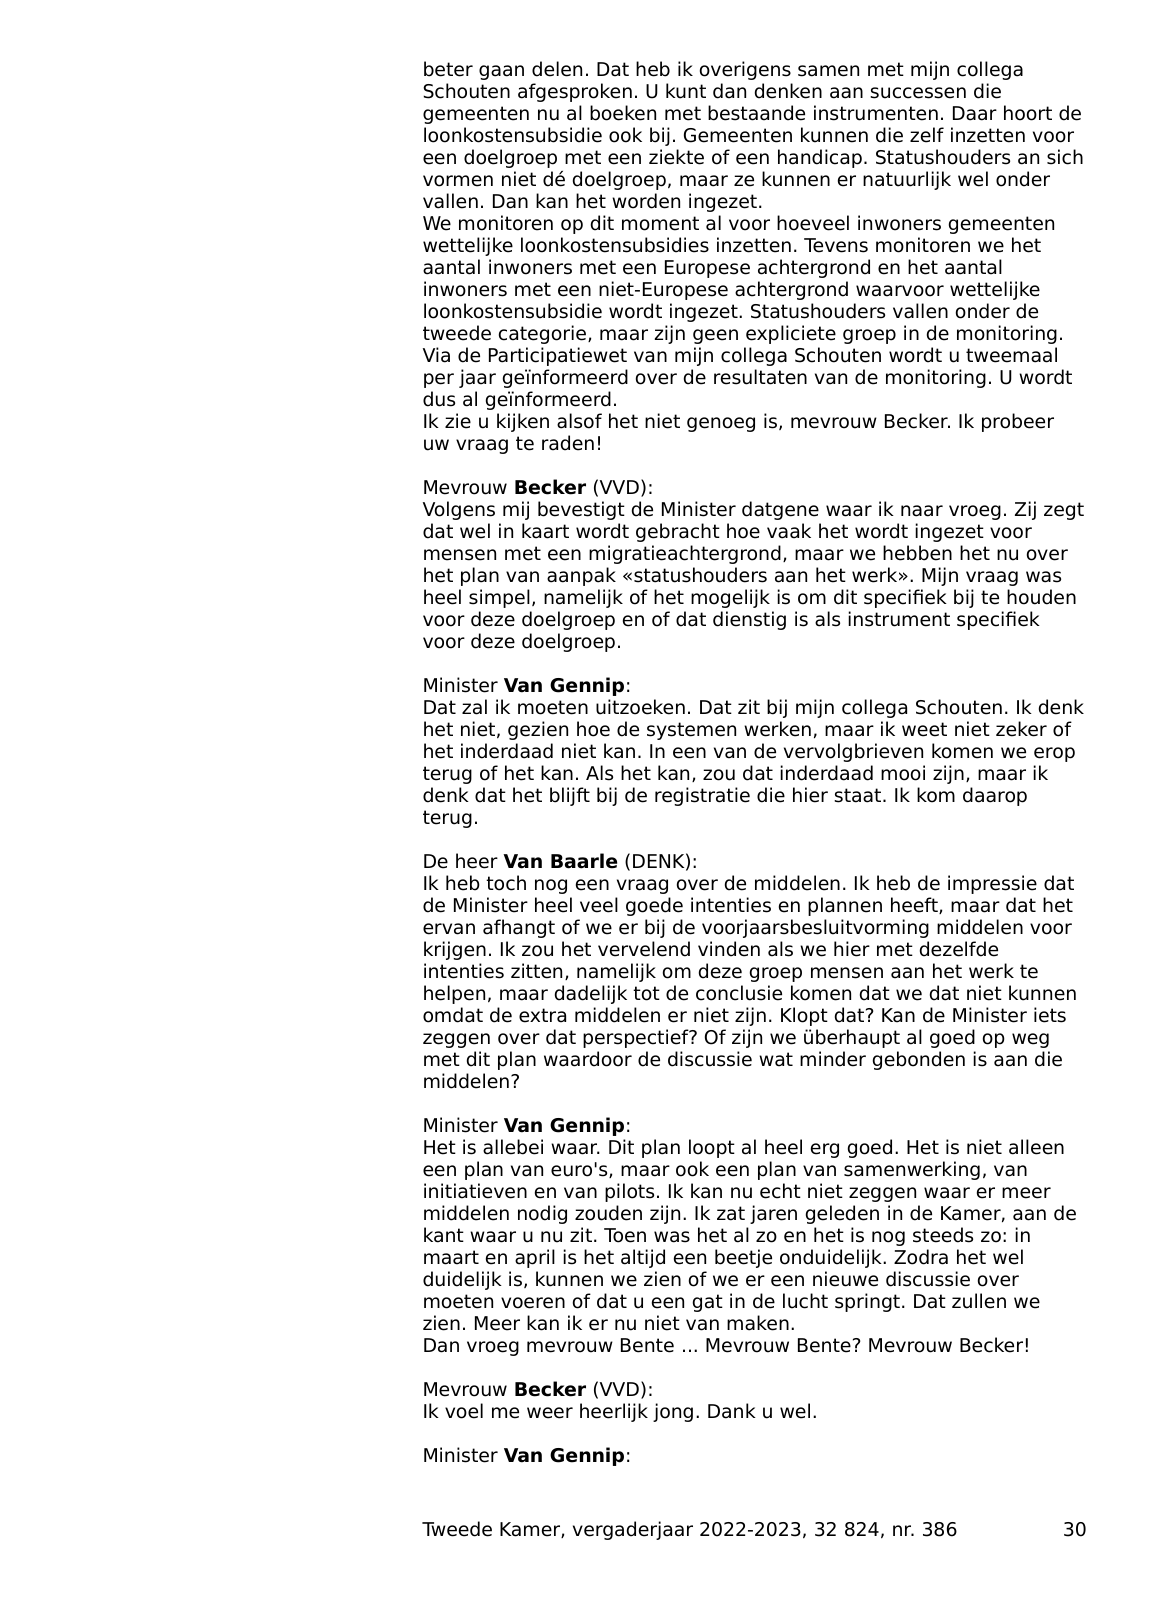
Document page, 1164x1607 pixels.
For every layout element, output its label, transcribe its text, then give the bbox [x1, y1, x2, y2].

text We monitoren op dit moment al voor hoeveel inwoners gemeenten wettelijke loonkostensubsidies inzetten. Tevens monitoren we het aantal inwoners met een Europese achtergrond en het aantal inwoners met een niet-Europese achtergrond waarvoor wettelijke loonkostensubsidie wordt ingezet. Statushouders vallen onder de tweede categorie, maar zijn geen expliciete groep in de monitoring. Via de Participatiewet van mijn collega Schouten wordt u tweemaal per jaar geïnformeerd over de resultaten van de monitoring. U wordt dus al geïnformeerd. [422, 213, 1087, 411]
text Minister Van Gennip: [422, 1445, 1087, 1467]
text Ik voel me weer heerlijk jong. Dank u wel. [422, 1401, 1087, 1423]
text Ik zie u kijken alsof het niet genoeg is, mevrouw Becker. Ik probeer uw vraag te raden! [422, 411, 1087, 455]
text Minister Van Gennip: [422, 675, 1087, 697]
text Mevrouw Becker (VVD): [422, 1379, 1087, 1401]
text De heer Van Baarle (DENK): [422, 851, 1087, 873]
text Minister Van Gennip: [422, 1115, 1087, 1137]
text beter gaan delen. Dat heb ik overigens samen met mijn collega Schouten afgesproken. U kunt dan denken aan successen die gemeenten nu al boeken met bestaande instrumenten. Daar hoort de loonkostensubsidie ook bij. Gemeenten kunnen die zelf inzetten voor een doelgroep met een ziekte of een handicap. Statushouders an sich vormen niet dé doelgroep, maar ze kunnen er natuurlijk wel onder vallen. Dan kan het worden ingezet. [422, 59, 1087, 213]
text Het is allebei waar. Dit plan loopt al heel erg goed. Het is niet alleen een plan van euro's, maar ook een plan van samenwerking, van initiatieven en van pilots. Ik kan nu echt niet zeggen waar er meer middelen nodig zouden zijn. Ik zat jaren geleden in de Kamer, aan de kant waar u nu zit. Toen was het al zo en het is nog steeds zo: in maart en april is het altijd een beetje onduidelijk. Zodra het wel duidelijk is, kunnen we zien of we er een nieuwe discussie over moeten voeren of dat u een gat in de lucht springt. Dat zullen we zien. Meer kan ik er nu niet van maken. [422, 1137, 1087, 1335]
text Dat zal ik moeten uitzoeken. Dat zit bij mijn collega Schouten. Ik denk het niet, gezien hoe de systemen werken, maar ik weet niet zeker of het inderdaad niet kan. In een van de vervolgbrieven komen we erop terug of het kan. Als het kan, zou dat inderdaad mooi zijn, maar ik denk dat het blijft bij de registratie die hier staat. Ik kom daarop terug. [422, 697, 1087, 829]
text Volgens mij bevestigt de Minister datgene waar ik naar vroeg. Zij zegt dat wel in kaart wordt gebracht hoe vaak het wordt ingezet voor mensen met een migratieachtergrond, maar we hebben het nu over het plan van aanpak «statushouders aan het werk». Mijn vraag was heel simpel, namelijk of het mogelijk is om dit specifiek bij te houden voor deze doelgroep en of dat dienstig is als instrument specifiek voor deze doelgroep. [422, 499, 1087, 653]
text Ik heb toch nog een vraag over de middelen. Ik heb de impressie dat de Minister heel veel goede intenties en plannen heeft, maar dat het ervan afhangt of we er bij de voorjaarsbesluitvorming middelen voor krijgen. Ik zou het vervelend vinden als we hier met dezelfde intenties zitten, namelijk om deze groep mensen aan het werk te helpen, maar dadelijk tot de conclusie komen dat we dat niet kunnen omdat de extra middelen er niet zijn. Klopt dat? Kan de Minister iets zeggen over dat perspectief? Of zijn we überhaupt al goed op weg met dit plan waardoor de discussie wat minder gebonden is aan die middelen? [422, 873, 1087, 1093]
text Dan vroeg mevrouw Bente ... Mevrouw Bente? Mevrouw Becker! [422, 1335, 1087, 1357]
text Mevrouw Becker (VVD): [422, 477, 1087, 499]
